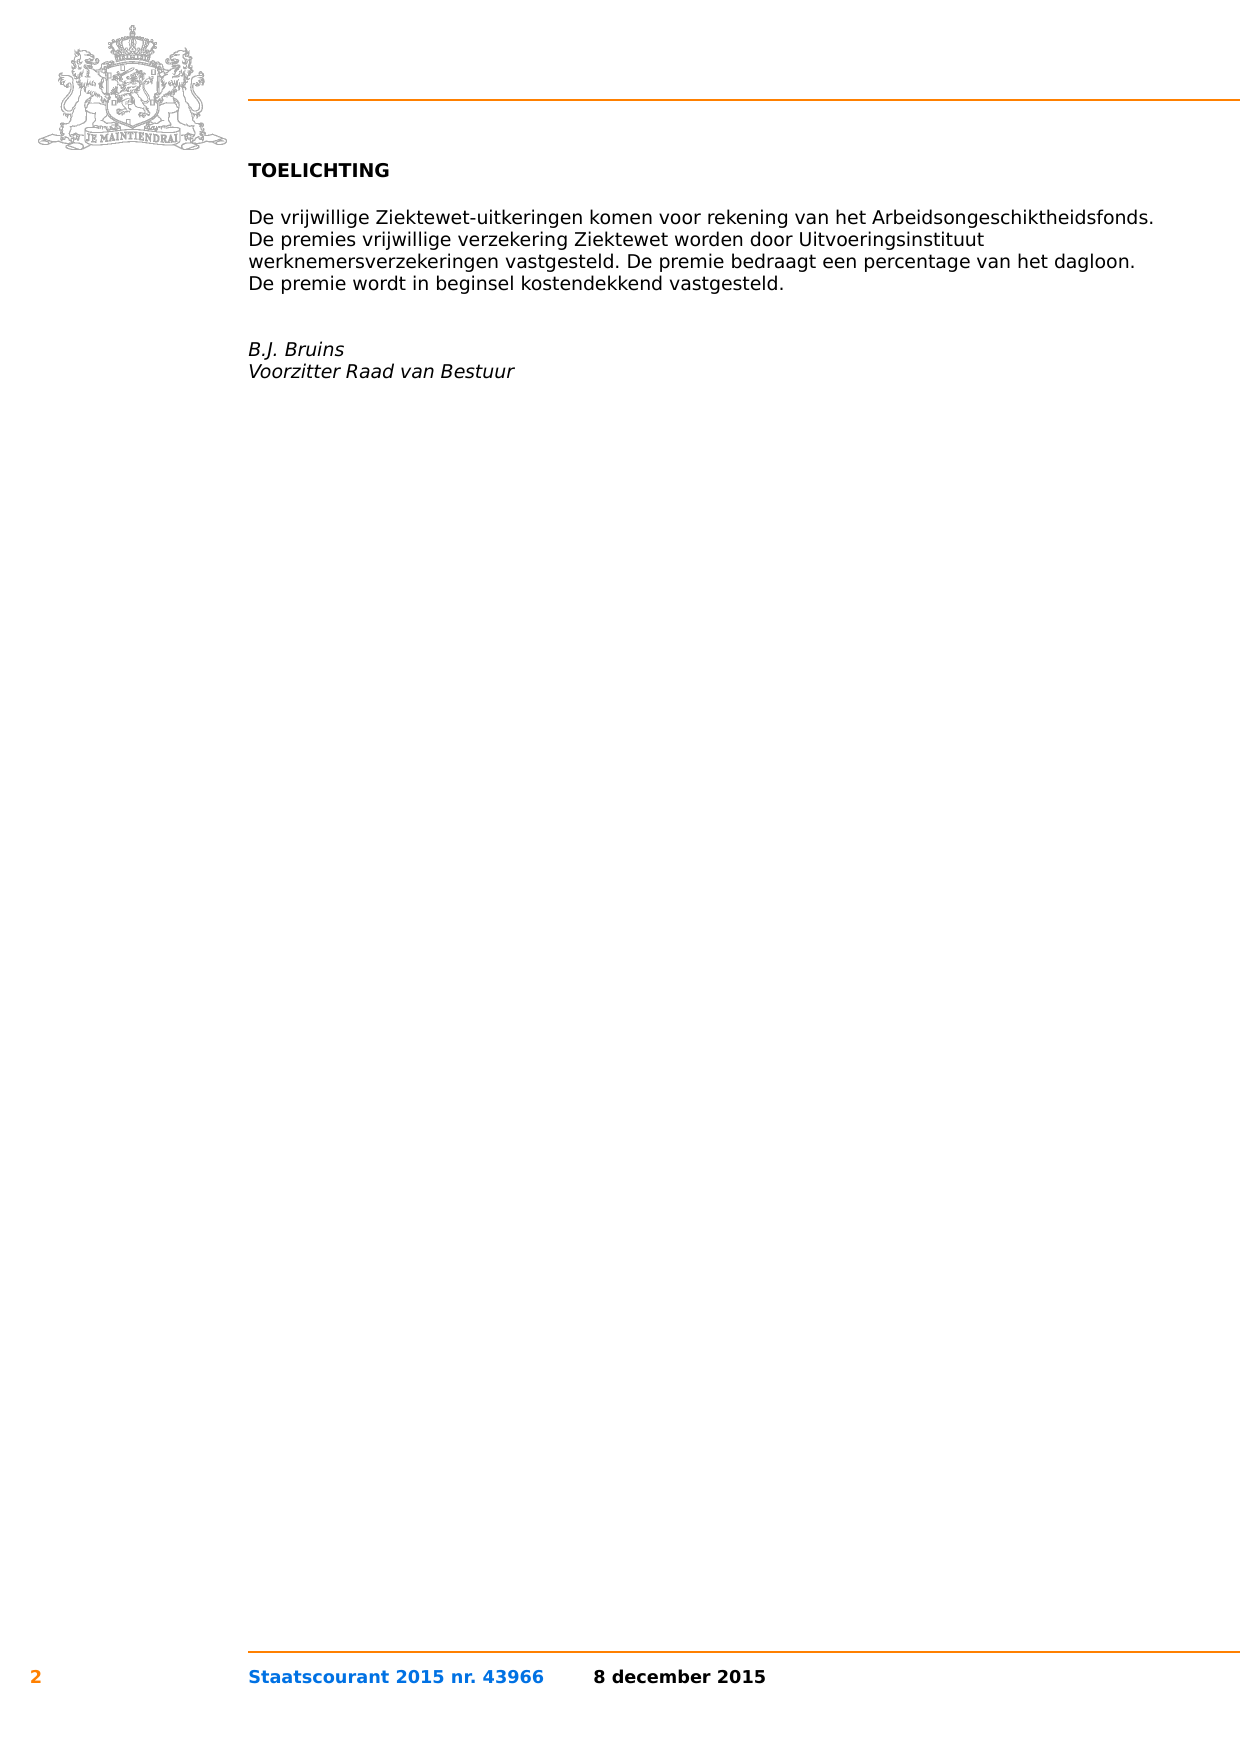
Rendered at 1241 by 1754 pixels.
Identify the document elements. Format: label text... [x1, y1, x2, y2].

text De vrijwillige Ziektewet-uitkeringen komen voor rekening van het Arbeidsongeschiktheidsfonds. De premies vrijwillige verzekering Ziektewet worden door Uitvoeringsinstituut werknemersverzekeringen vastgesteld. De premie bedraagt een percentage van het dagloon. De premie wordt in beginsel kostendekkend vastgesteld. [248, 207, 1163, 295]
picture [38, 25, 227, 150]
subtitle TOELICHTING [248, 160, 1163, 182]
text B.J. Bruins Voorzitter Raad van Bestuur [248, 317, 1163, 383]
